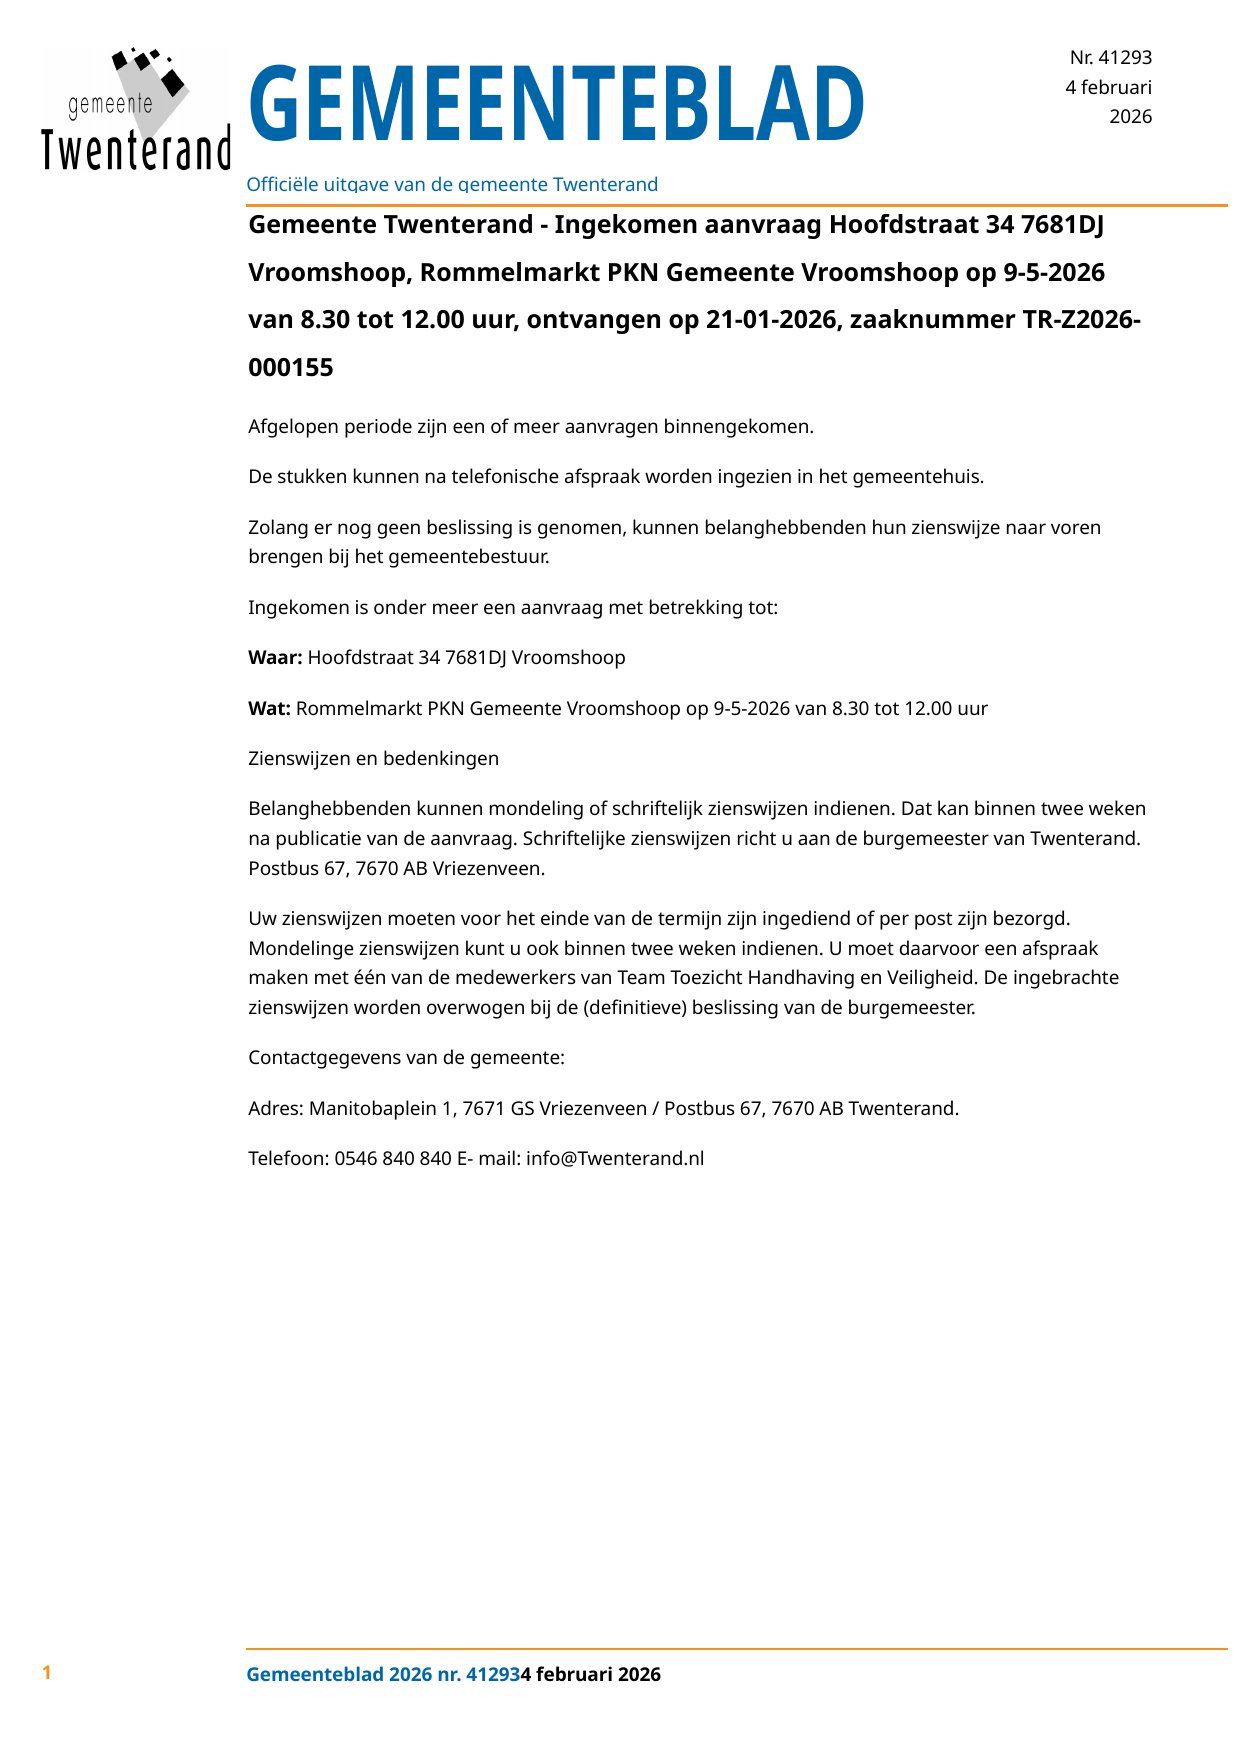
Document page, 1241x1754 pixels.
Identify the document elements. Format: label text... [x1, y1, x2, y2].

text Telefoon: 0546 840 840 E- mail: info@Twenterand.nl [248, 1145, 1152, 1171]
text Gemeente Twenterand - Ingekomen aanvraag Hoofdstraat 34 7681DJ Vroomshoop, Rommelmarkt PKN Gemeente Vroomshoop op 9-5-2026 van 8.30 tot 12.00 uur, ontvangen op 21-01-2026, zaaknummer TR-Z2026-000155 [248, 207, 1152, 384]
text Afgelopen periode zijn een of meer aanvragen binnengekomen. [248, 413, 1152, 439]
picture [41, 47, 231, 172]
text De stukken kunnen na telefonische afspraak worden ingezien in het gemeentehuis. [248, 463, 1152, 489]
text Waar: Hoofdstraat 34 7681DJ Vroomshoop [248, 644, 1152, 670]
text Uw zienswijzen moeten voor het einde van de termijn zijn ingediend of per post zijn bezorgd. Mondelinge zienswijzen kunt u ook binnen twee weken indienen. U moet daarvoor een afspraak maken met één van de medewerkers van Team Toezicht Handhaving en Veiligheid. De ingebrachte zienswijzen worden overwogen bij de (definitieve) beslissing van de burgemeester. [248, 905, 1152, 1020]
text Adres: Manitobaplein 1, 7671 GS Vriezenveen / Postbus 67, 7670 AB Twenterand. [248, 1095, 1152, 1121]
text Contactgegevens van de gemeente: [248, 1044, 1152, 1070]
text Belanghebbenden kunnen mondeling of schriftelijk zienswijzen indienen. Dat kan binnen twee weken na publicatie van de aanvraag. Schriftelijke zienswijzen richt u aan de burgemeester van Twenterand. Postbus 67, 7670 AB Vriezenveen. [248, 796, 1152, 881]
text Zienswijzen en bedenkingen [248, 745, 1152, 771]
text Wat: Rommelmarkt PKN Gemeente Vroomshoop op 9-5-2026 van 8.30 tot 12.00 uur [248, 695, 1152, 721]
text Ingekomen is onder meer een aanvraag met betrekking tot: [248, 594, 1152, 620]
text Zolang er nog geen beslissing is genomen, kunnen belanghebbenden hun zienswijze naar voren brengen bij het gemeentebestuur. [248, 514, 1152, 569]
